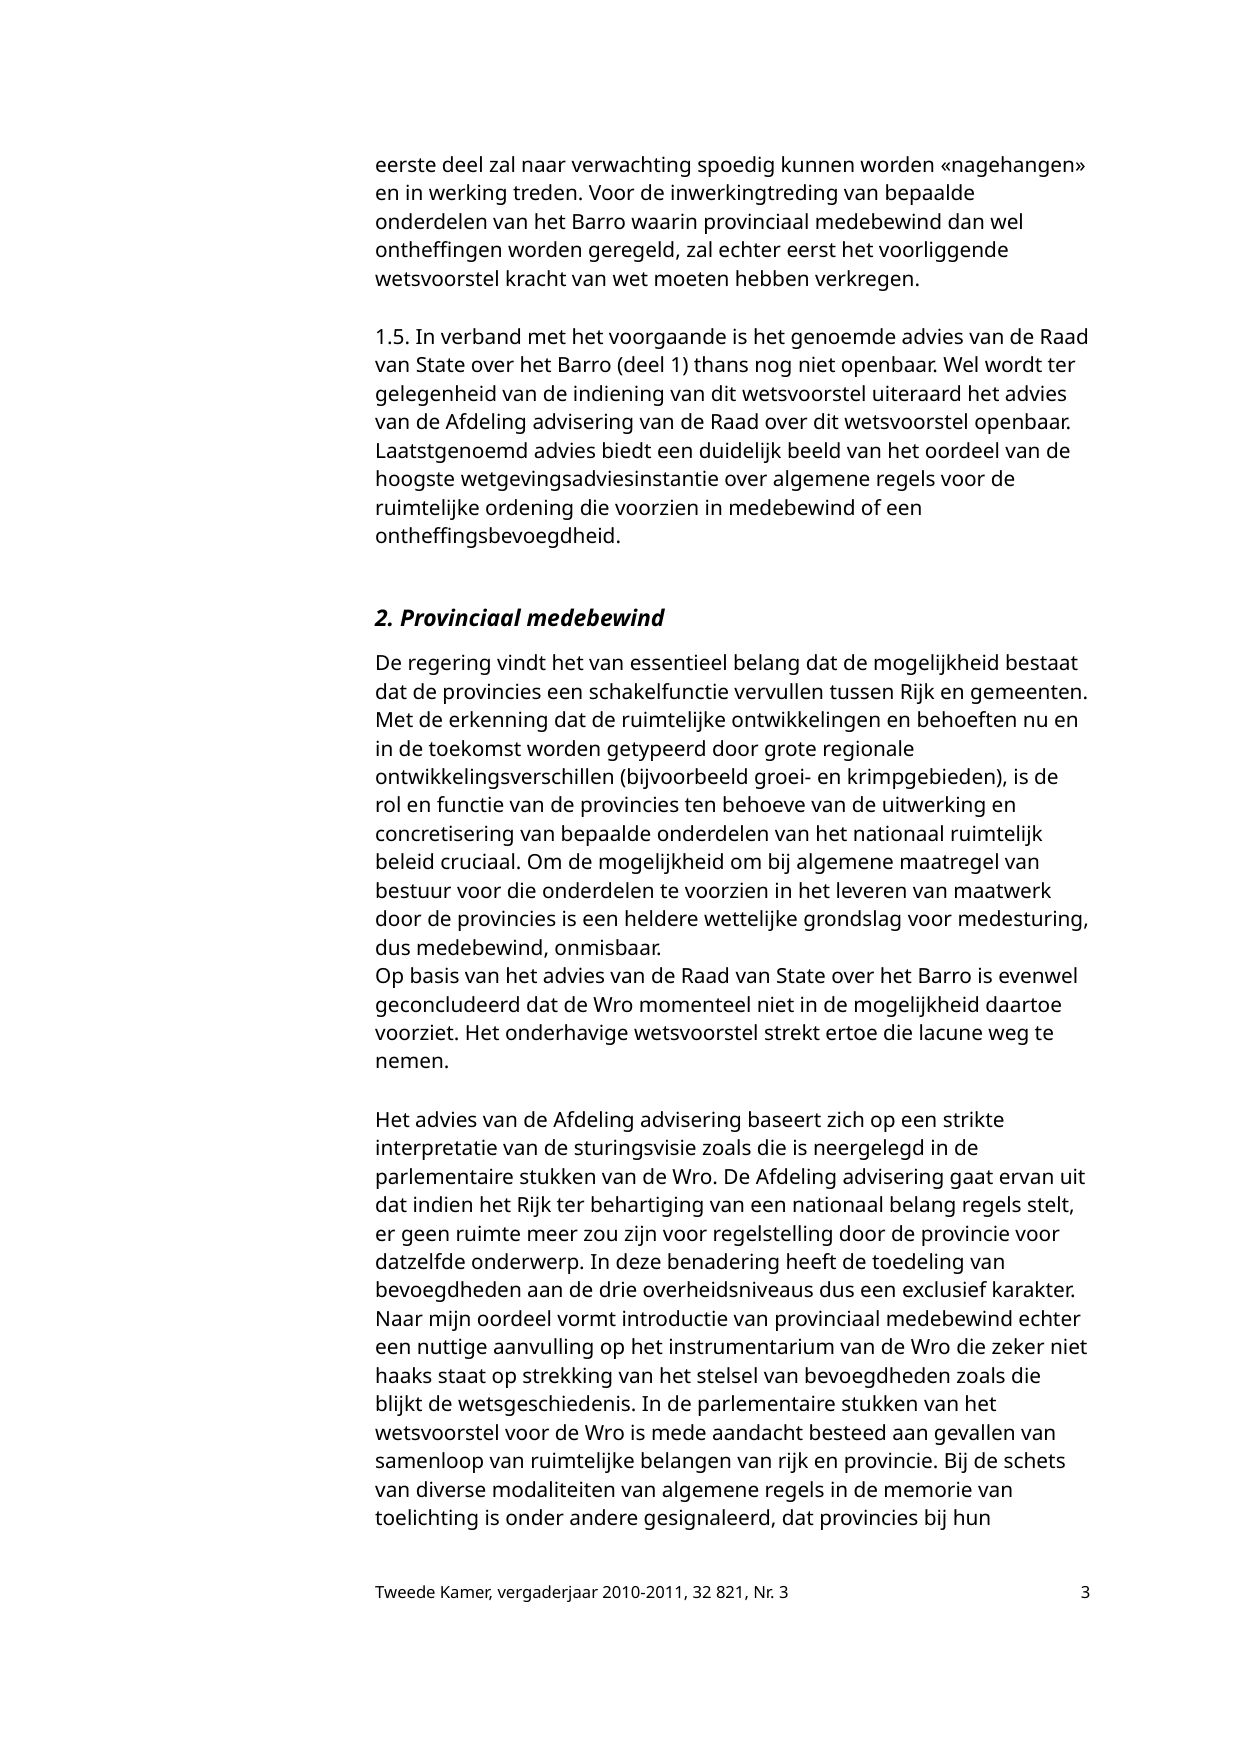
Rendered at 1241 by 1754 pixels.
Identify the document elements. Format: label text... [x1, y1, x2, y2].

text Het advies van de Afdeling advisering baseert zich op een strikte interpretatie van de sturingsvisie zoals die is neergelegd in de parlementaire stukken van de Wro. De Afdeling advisering gaat ervan uit dat indien het Rijk ter behartiging van een nationaal belang regels stelt, er geen ruimte meer zou zijn voor regelstelling door de provincie voor datzelfde onderwerp. In deze benadering heeft de toedeling van bevoegdheden aan de drie overheidsniveaus dus een exclusief karakter. Naar mijn oordeel vormt introductie van provinciaal medebewind echter een nuttige aanvulling op het instrumentarium van de Wro die zeker niet haaks staat op strekking van het stelsel van bevoegdheden zoals die blijkt de wetsgeschiedenis. In de parlementaire stukken van het wetsvoorstel voor de Wro is mede aandacht besteed aan gevallen van samenloop van ruimtelijke belangen van rijk en provincie. Bij de schets van diverse modaliteiten van algemene regels in de memorie van toelichting is onder andere gesignaleerd, dat provincies bij hun [375, 1105, 1090, 1532]
text 1.5. In verband met het voorgaande is het genoemde advies van de Raad van State over het Barro (deel 1) thans nog niet openbaar. Wel wordt ter gelegenheid van de indiening van dit wetsvoorstel uiteraard het advies van de Afdeling advisering van de Raad over dit wetsvoorstel openbaar. Laatstgenoemd advies biedt een duidelijk beeld van het oordeel van de hoogste wetgevingsadviesinstantie over algemene regels voor de ruimtelijke ordening die voorzien in medebewind of een ontheffingsbevoegdheid. [375, 322, 1090, 550]
subtitle 2. Provinciaal medebewind [375, 602, 1090, 633]
text eerste deel zal naar verwachting spoedig kunnen worden «nagehangen» en in werking treden. Voor de inwerkingtreding van bepaalde onderdelen van het Barro waarin provinciaal medebewind dan wel ontheffingen worden geregeld, zal echter eerst het voorliggende wetsvoorstel kracht van wet moeten hebben verkregen. [375, 150, 1090, 292]
text De regering vindt het van essentieel belang dat de mogelijkheid bestaat dat de provincies een schakelfunctie vervullen tussen Rijk en gemeenten. Met de erkenning dat de ruimtelijke ontwikkelingen en behoeften nu en in de toekomst worden getypeerd door grote regionale ontwikkelingsverschillen (bijvoorbeeld groei- en krimpgebieden), is de rol en functie van de provincies ten behoeve van de uitwerking en concretisering van bepaalde onderdelen van het nationaal ruimtelijk beleid cruciaal. Om de mogelijkheid om bij algemene maatregel van bestuur voor die onderdelen te voorzien in het leveren van maatwerk door de provincies is een heldere wettelijke grondslag voor medesturing, dus medebewind, onmisbaar. [375, 648, 1090, 961]
text Op basis van het advies van de Raad van State over het Barro is evenwel geconcludeerd dat de Wro momenteel niet in de mogelijkheid daartoe voorziet. Het onderhavige wetsvoorstel strekt ertoe die lacune weg te nemen. [375, 961, 1090, 1075]
